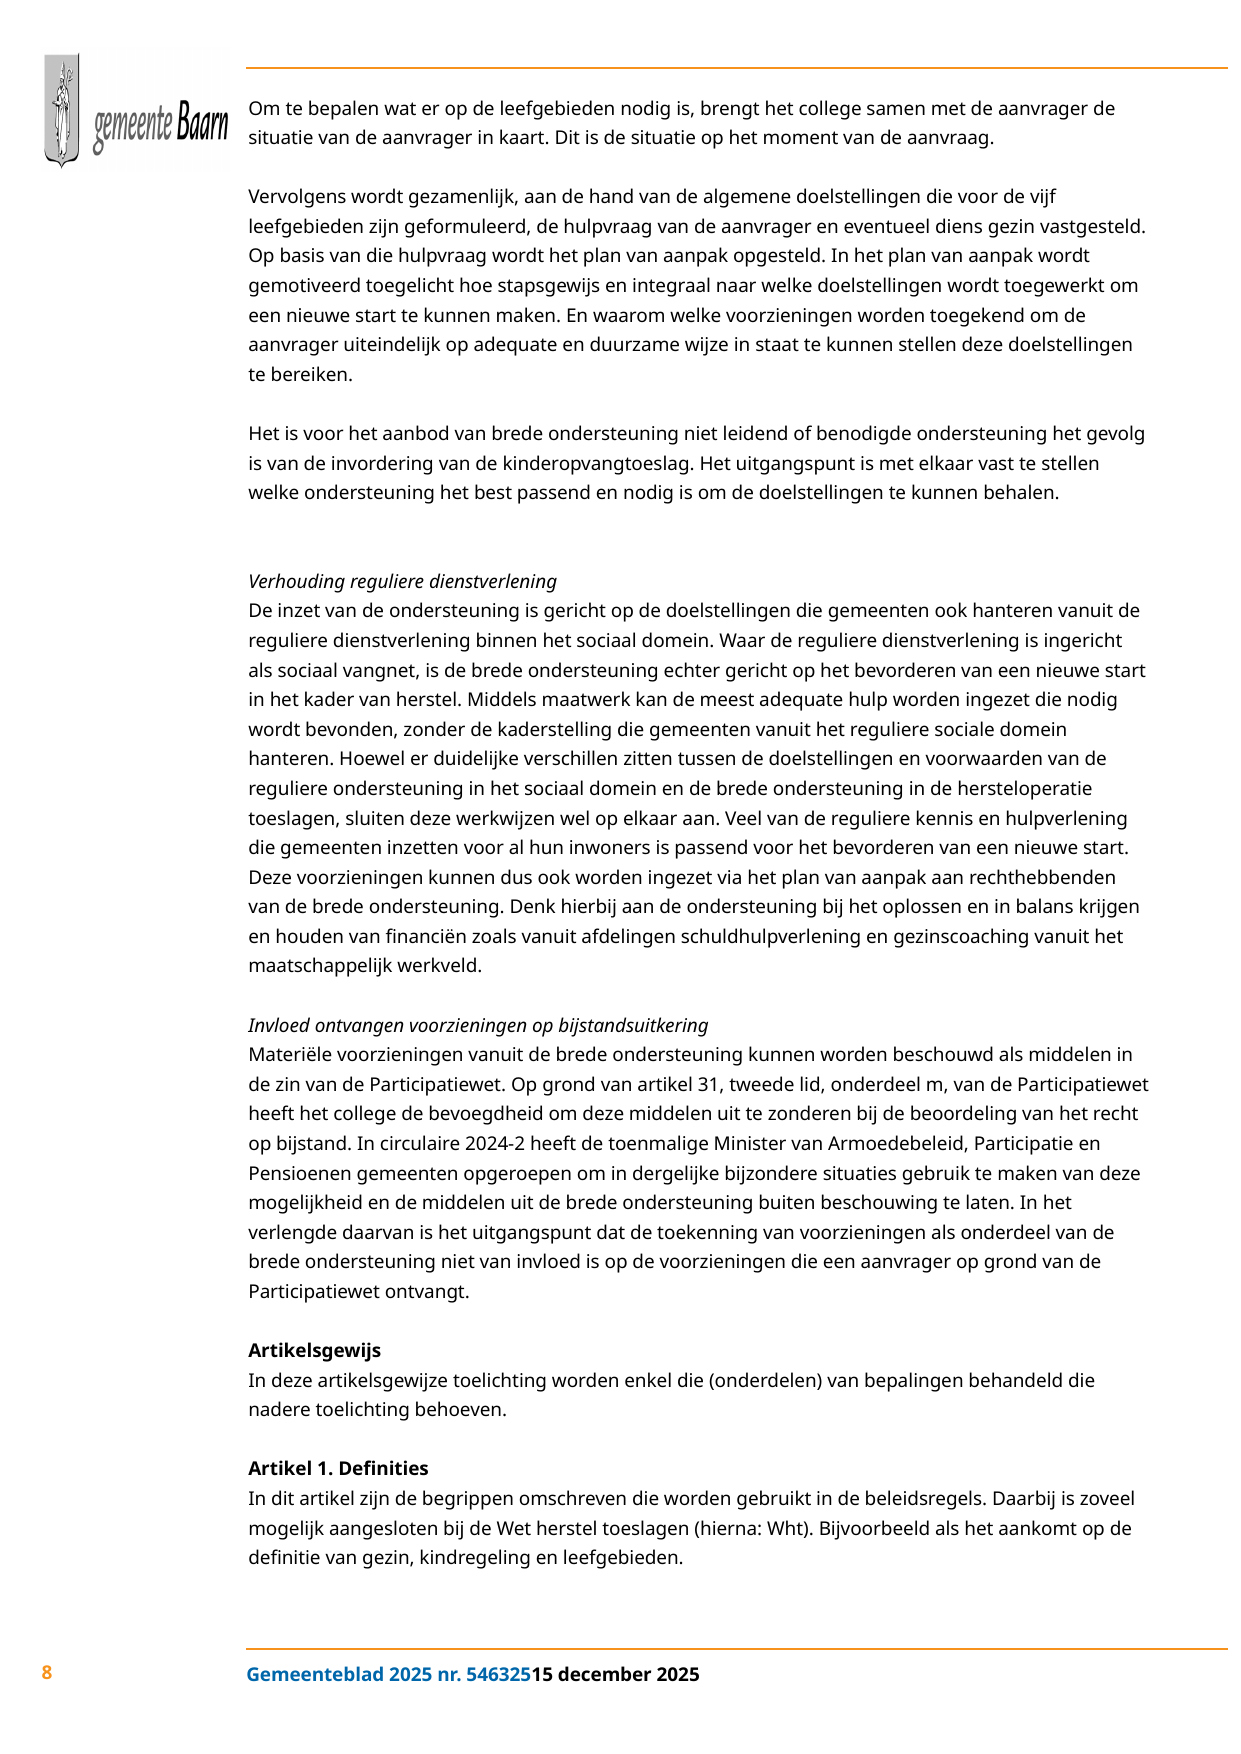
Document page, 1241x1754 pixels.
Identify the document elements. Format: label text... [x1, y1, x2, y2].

text Vervolgens wordt gezamenlijk, aan de hand van de algemene doelstellingen die voor de vijf leefgebieden zijn geformuleerd, de hulpvraag van de aanvrager en eventueel diens gezin vastgesteld. Op basis van die hulpvraag wordt het plan van aanpak opgesteld. In het plan van aanpak wordt gemotiveerd toegelicht hoe stapsgewijs en integraal naar welke doelstellingen wordt toegewerkt om een nieuwe start te kunnen maken. En waarom welke voorzieningen worden toegekend om de aanvrager uiteindelijk op adequate en duurzame wijze in staat te kunnen stellen deze doelstellingen te bereiken. [248, 183, 1152, 387]
text Om te bepalen wat er op de leefgebieden nodig is, brengt het college samen met de aanvrager de situatie van de aanvrager in kaart. Dit is de situatie op het moment van de aanvraag. [248, 95, 1152, 150]
picture [41, 47, 231, 172]
text In deze artikelsgewijze toelichting worden enkel die (onderdelen) van bepalingen behandeld die nadere toelichting behoeven. [248, 1367, 1152, 1422]
text Materiële voorzieningen vanuit de brede ondersteuning kunnen worden beschouwd als middelen in de zin van de Participatiewet. Op grond van artikel 31, tweede lid, onderdeel m, van de Participatiewet heeft het college de bevoegdheid om deze middelen uit te zonderen bij de beoordeling van het recht op bijstand. In circulaire 2024-2 heeft de toenmalige Minister van Armoedebeleid, Participatie en Pensioenen gemeenten opgeroepen om in dergelijke bijzondere situaties gebruik te maken van deze mogelijkheid en de middelen uit de brede ondersteuning buiten beschouwing te laten. In het verlengde daarvan is het uitgangspunt dat de toekenning van voorzieningen als onderdeel van de brede ondersteuning niet van invloed is op de voorzieningen die een aanvrager op grond van de Participatiewet ontvangt. [248, 1041, 1152, 1304]
text Invloed ontvangen voorzieningen op bijstandsuitkering [248, 1012, 1152, 1038]
text Het is voor het aanbod van brede ondersteuning niet leidend of benodigde ondersteuning het gevolg is van de invordering van de kinderopvangtoeslag. Het uitgangspunt is met elkaar vast te stellen welke ondersteuning het best passend en nodig is om de doelstellingen te kunnen behalen. [248, 420, 1152, 505]
text Artikel 1. Definities [248, 1456, 1152, 1481]
text In dit artikel zijn de begrippen omschreven die worden gebruikt in de beleidsregels. Daarbij is zoveel mogelijk aangesloten bij de Wet herstel toeslagen (hierna: Wht). Bijvoorbeeld als het aankomt op de definitie van gezin, kindregeling en leefgebieden. [248, 1485, 1152, 1570]
text De inzet van de ondersteuning is gericht op de doelstellingen die gemeenten ook hanteren vanuit de reguliere dienstverlening binnen het sociaal domein. Waar de reguliere dienstverlening is ingericht als sociaal vangnet, is de brede ondersteuning echter gericht op het bevorderen van een nieuwe start in het kader van herstel. Middels maatwerk kan de meest adequate hulp worden ingezet die nodig wordt bevonden, zonder de kaderstelling die gemeenten vanuit het reguliere sociale domein hanteren. Hoewel er duidelijke verschillen zitten tussen de doelstellingen en voorwaarden van de reguliere ondersteuning in het sociaal domein en de brede ondersteuning in de hersteloperatie toeslagen, sluiten deze werkwijzen wel op elkaar aan. Veel van de reguliere kennis en hulpverlening die gemeenten inzetten voor al hun inwoners is passend voor het bevorderen van een nieuwe start. Deze voorzieningen kunnen dus ook worden ingezet via het plan van aanpak aan rechthebbenden van de brede ondersteuning. Denk hierbij aan de ondersteuning bij het oplossen en in balans krijgen en houden van financiën zoals vanuit afdelingen schuldhulpverlening en gezinscoaching vanuit het maatschappelijk werkveld. [248, 598, 1152, 978]
text Verhouding reguliere dienstverlening [248, 568, 1152, 594]
text Artikelsgewijs [248, 1337, 1152, 1363]
